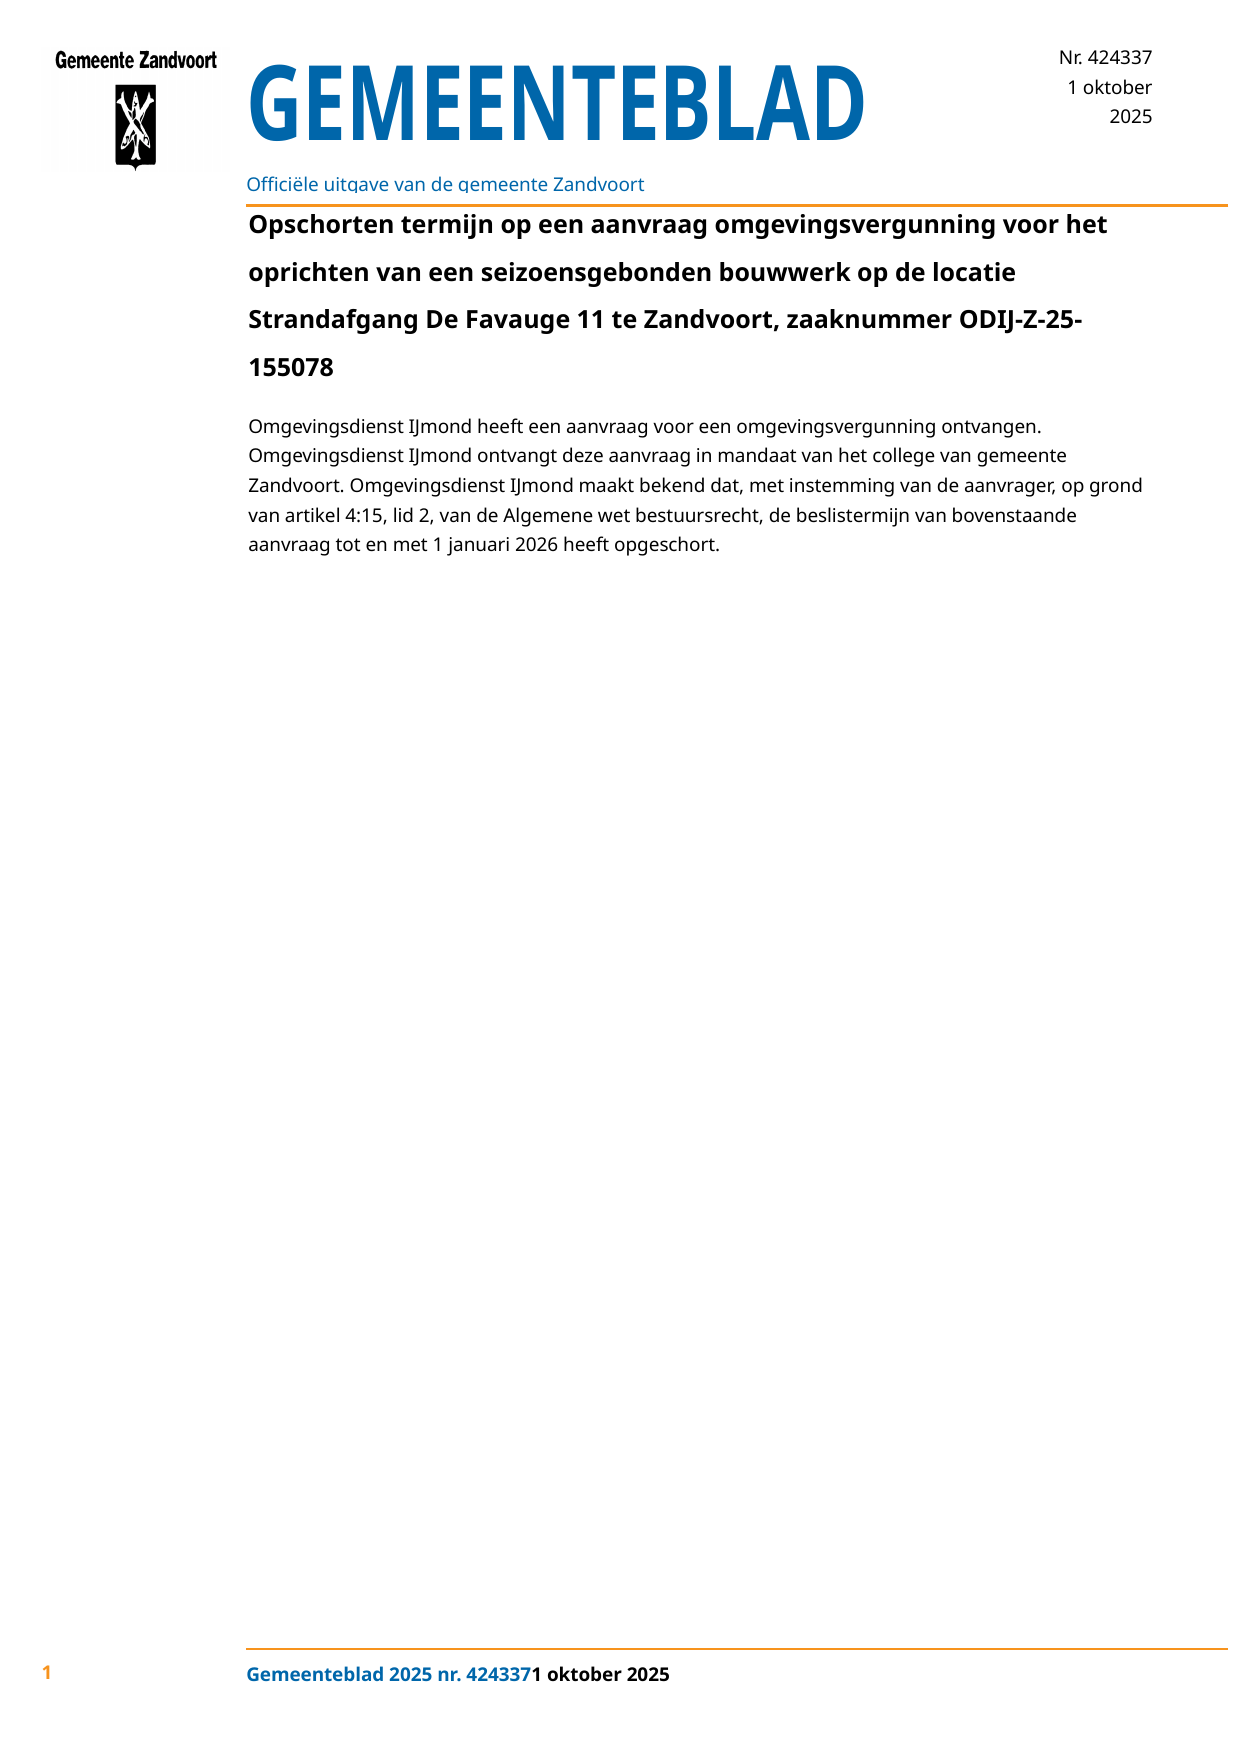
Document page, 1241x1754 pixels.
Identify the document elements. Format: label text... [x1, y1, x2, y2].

text Opschorten termijn op een aanvraag omgevingsvergunning voor het oprichten van een seizoensgebonden bouwwerk op de locatie Strandafgang De Favauge 11 te Zandvoort, zaaknummer ODIJ-Z-25-155078 [248, 207, 1152, 384]
picture [41, 47, 231, 172]
text Omgevingsdienst IJmond heeft een aanvraag voor een omgevingsvergunning ontvangen. Omgevingsdienst IJmond ontvangt deze aanvraag in mandaat van het college van gemeente Zandvoort. Omgevingsdienst IJmond maakt bekend dat, met instemming van de aanvrager, op grond van artikel 4:15, lid 2, van de Algemene wet bestuursrecht, de beslistermijn van bovenstaande aanvraag tot en met 1 januari 2026 heeft opgeschort. [248, 413, 1152, 557]
